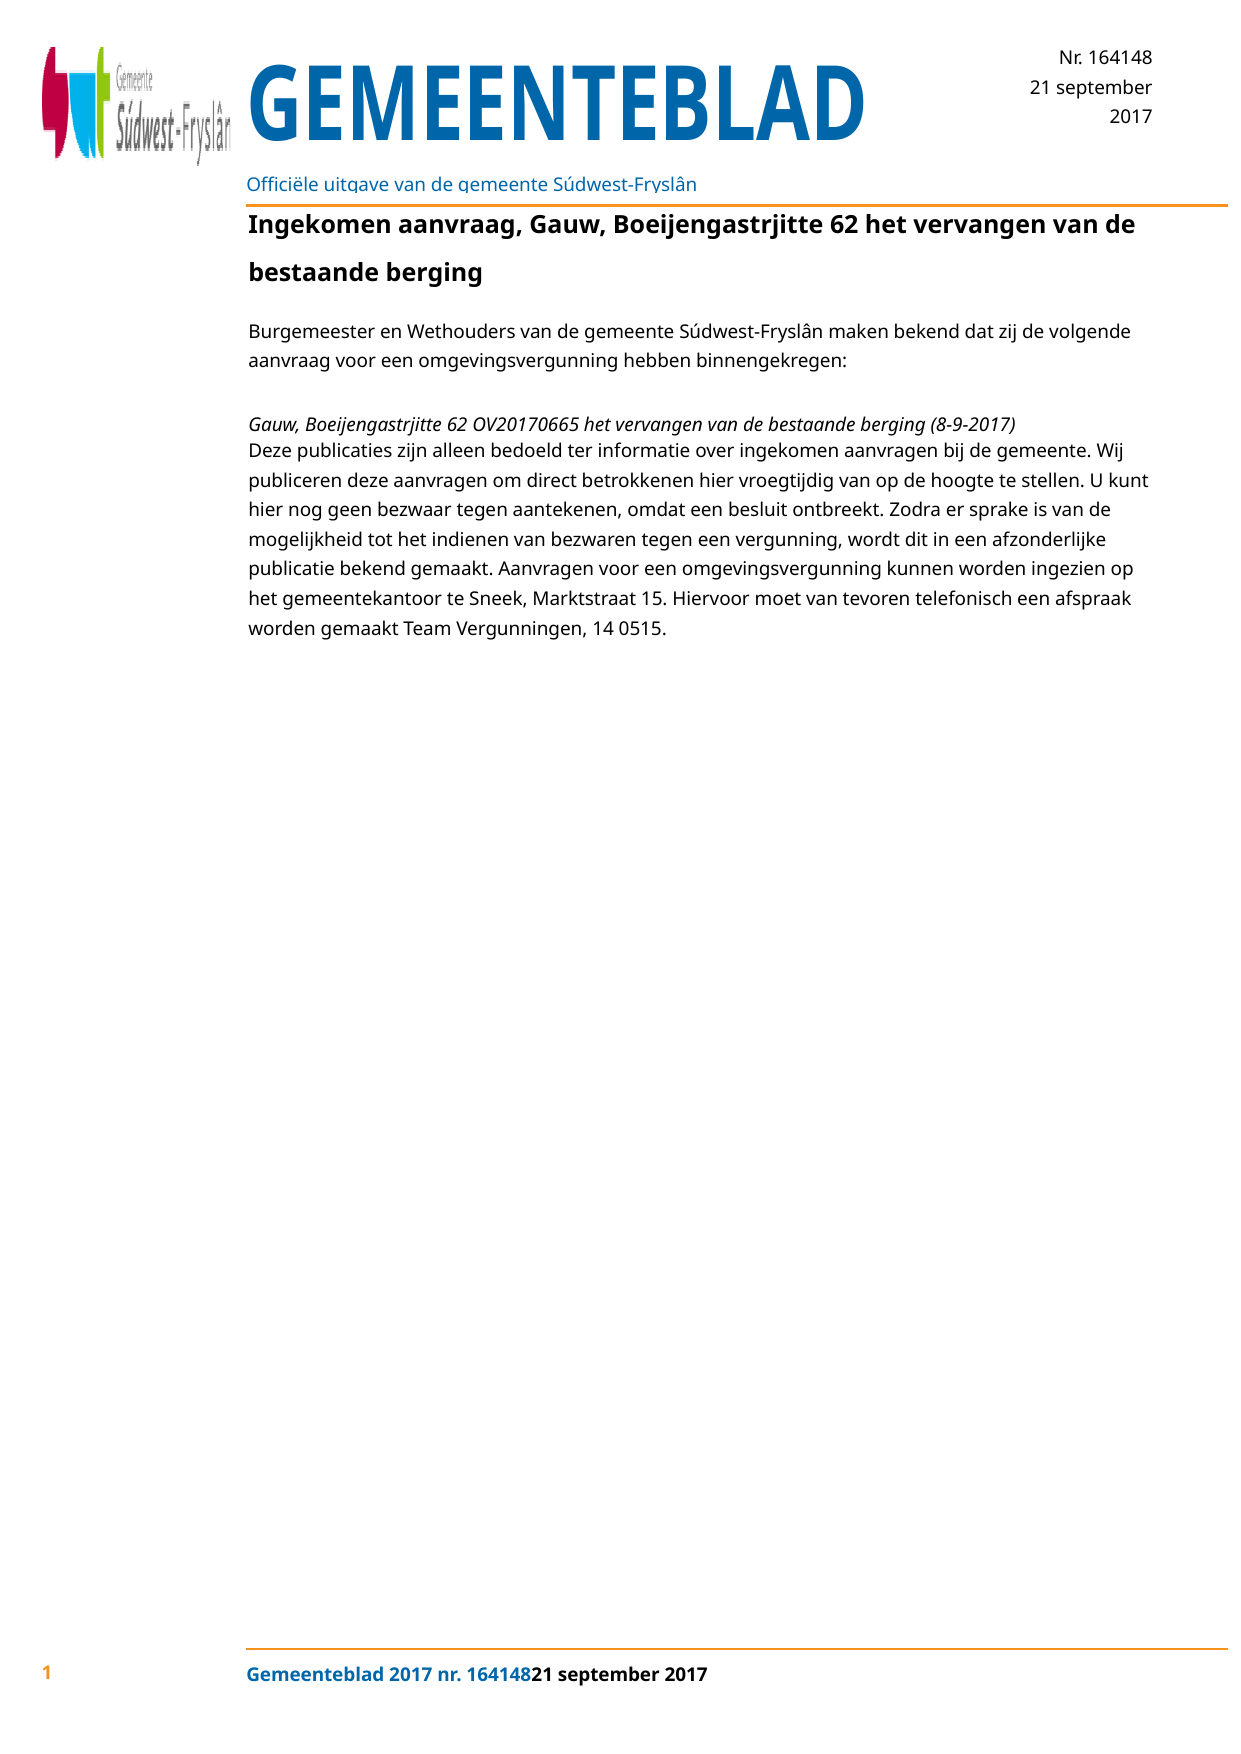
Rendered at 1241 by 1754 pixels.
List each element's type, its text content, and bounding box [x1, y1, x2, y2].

text Burgemeester en Wethouders van de gemeente Súdwest-Fryslân maken bekend dat zij de volgende aanvraag voor een omgevingsvergunning hebben binnengekregen: [248, 318, 1152, 373]
text Gauw, Boeijengastrjitte 62 OV20170665 het vervangen van de bestaande berging (8-9-2017) [248, 411, 1152, 437]
picture [41, 47, 231, 172]
text Deze publicaties zijn alleen bedoeld ter informatie over ingekomen aanvragen bij de gemeente. Wij publiceren deze aanvragen om direct betrokkenen hier vroegtijdig van op de hoogte te stellen. U kunt hier nog geen bezwaar tegen aantekenen, omdat een besluit ontbreekt. Zodra er sprake is van de mogelijkheid tot het indienen van bezwaren tegen een vergunning, wordt dit in een afzonderlijke publicatie bekend gemaakt. Aanvragen voor een omgevingsvergunning kunnen worden ingezien op het gemeentekantoor te Sneek, Marktstraat 15. Hiervoor moet van tevoren telefonisch een afspraak worden gemaakt Team Vergunningen, 14 0515. [248, 437, 1152, 640]
text Ingekomen aanvraag, Gauw, Boeijengastrjitte 62 het vervangen van de bestaande berging [248, 207, 1152, 288]
